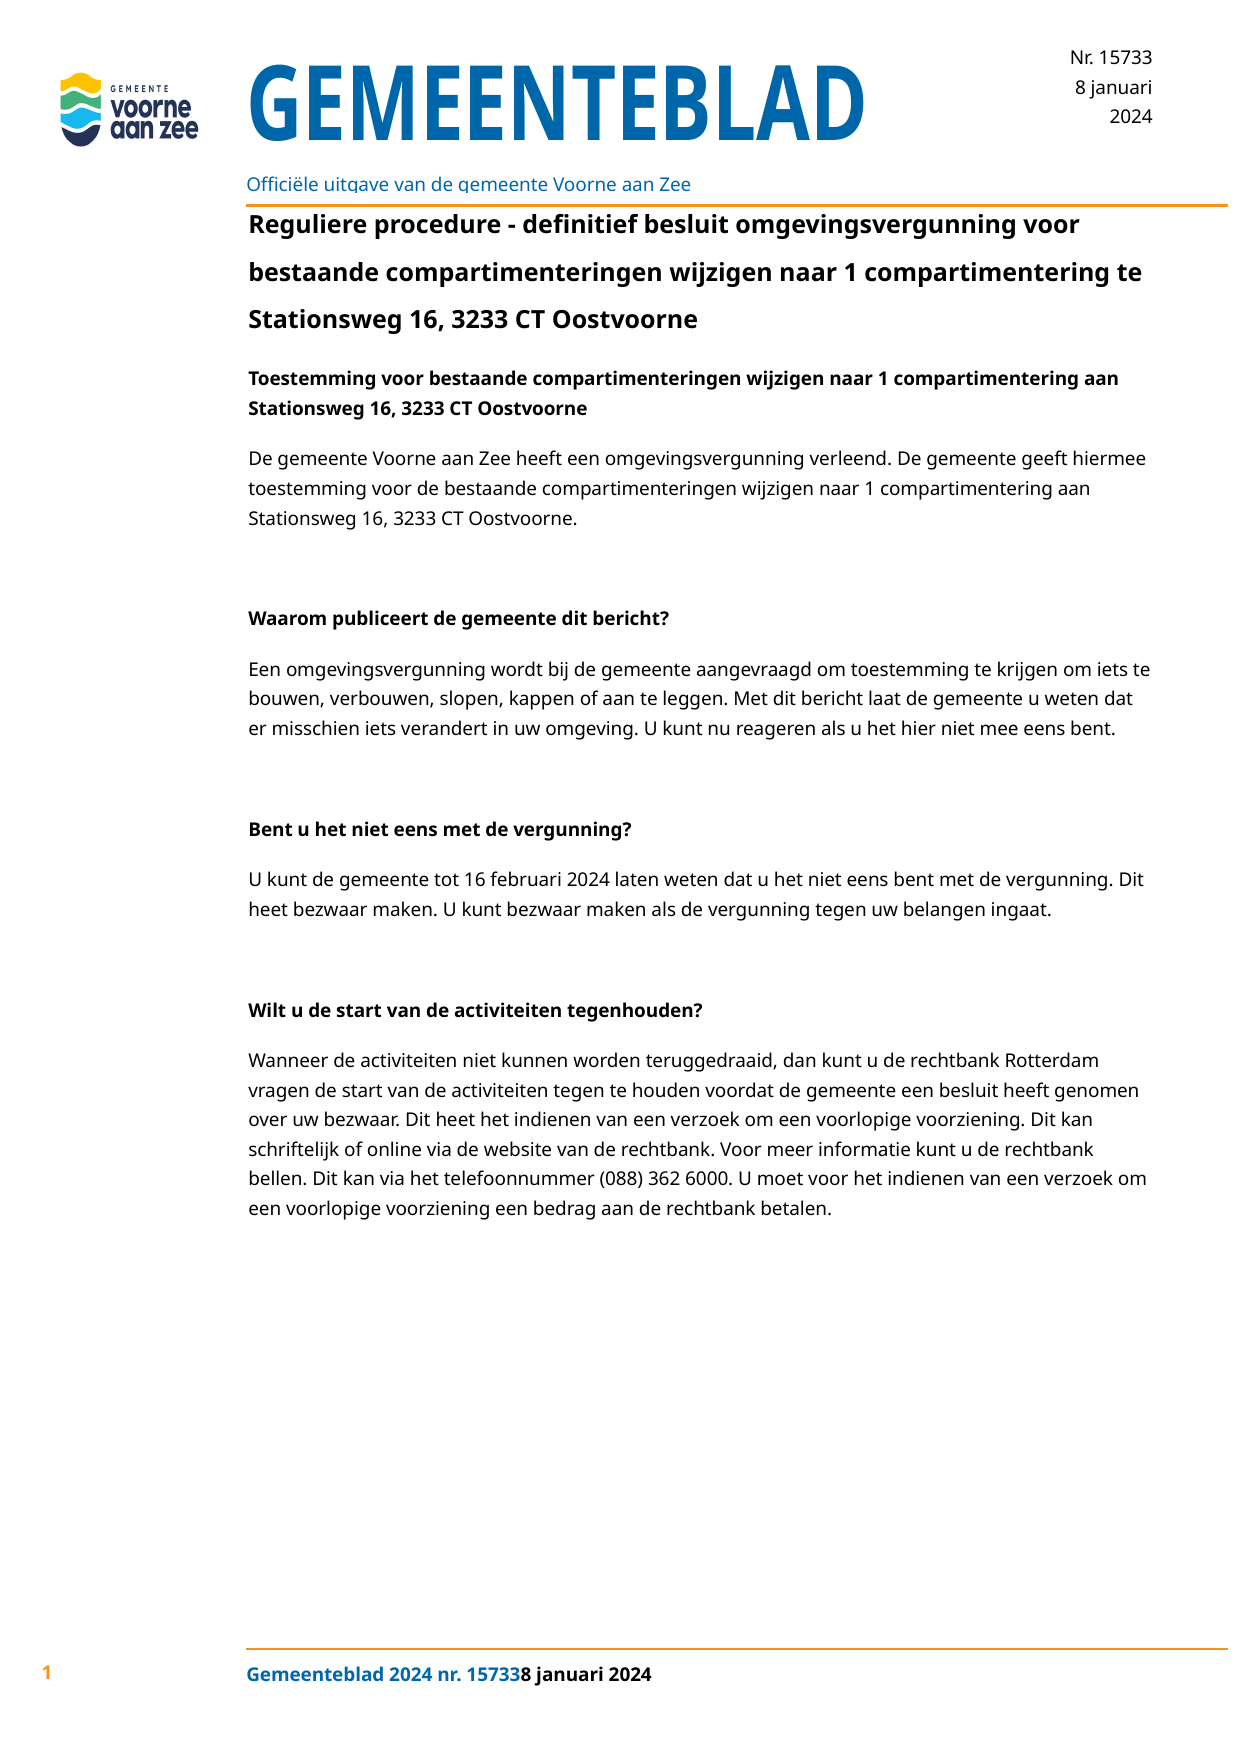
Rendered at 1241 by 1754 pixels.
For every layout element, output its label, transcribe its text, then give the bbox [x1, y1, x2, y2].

text Wanneer de activiteiten niet kunnen worden teruggedraaid, dan kunt u de rechtbank Rotterdam vragen de start van de activiteiten tegen te houden voordat de gemeente een besluit heeft genomen over uw bezwaar. Dit heet het indienen van een verzoek om een voorlopige voorziening. Dit kan schriftelijk of online via de website van de rechtbank. Voor meer informatie kunt u de rechtbank bellen. Dit kan via het telefoonnummer (088) 362 6000. U moet voor het indienen van een verzoek om een voorlopige voorziening een bedrag aan de rechtbank betalen. [248, 1047, 1152, 1221]
text Wilt u de start van de activiteiten tegenhouden? [248, 997, 1152, 1022]
text Toestemming voor bestaande compartimenteringen wijzigen naar 1 compartimentering aan Stationsweg 16, 3233 CT Oostvoorne [248, 366, 1152, 421]
text Reguliere procedure - definitief besluit omgevingsvergunning voor bestaande compartimenteringen wijzigen naar 1 compartimentering te Stationsweg 16, 3233 CT Oostvoorne [248, 207, 1152, 336]
text U kunt de gemeente tot 16 februari 2024 laten weten dat u het niet eens bent met de vergunning. Dit heet bezwaar maken. U kunt bezwaar maken als de vergunning tegen uw belangen ingaat. [248, 866, 1152, 922]
text De gemeente Voorne aan Zee heeft een omgevingsvergunning verleend. De gemeente geeft hiermee toestemming voor de bestaande compartimenteringen wijzigen naar 1 compartimentering aan Stationsweg 16, 3233 CT Oostvoorne. [248, 446, 1152, 530]
text Waarom publiceert de gemeente dit bericht? [248, 606, 1152, 631]
picture [41, 47, 231, 172]
text Een omgevingsvergunning wordt bij de gemeente aangevraagd om toestemming te krijgen om iets te bouwen, verbouwen, slopen, kappen of aan te leggen. Met dit bericht laat de gemeente u weten dat er misschien iets verandert in uw omgeving. U kunt nu reageren als u het hier niet mee eens bent. [248, 656, 1152, 741]
text Bent u het niet eens met de vergunning? [248, 816, 1152, 842]
